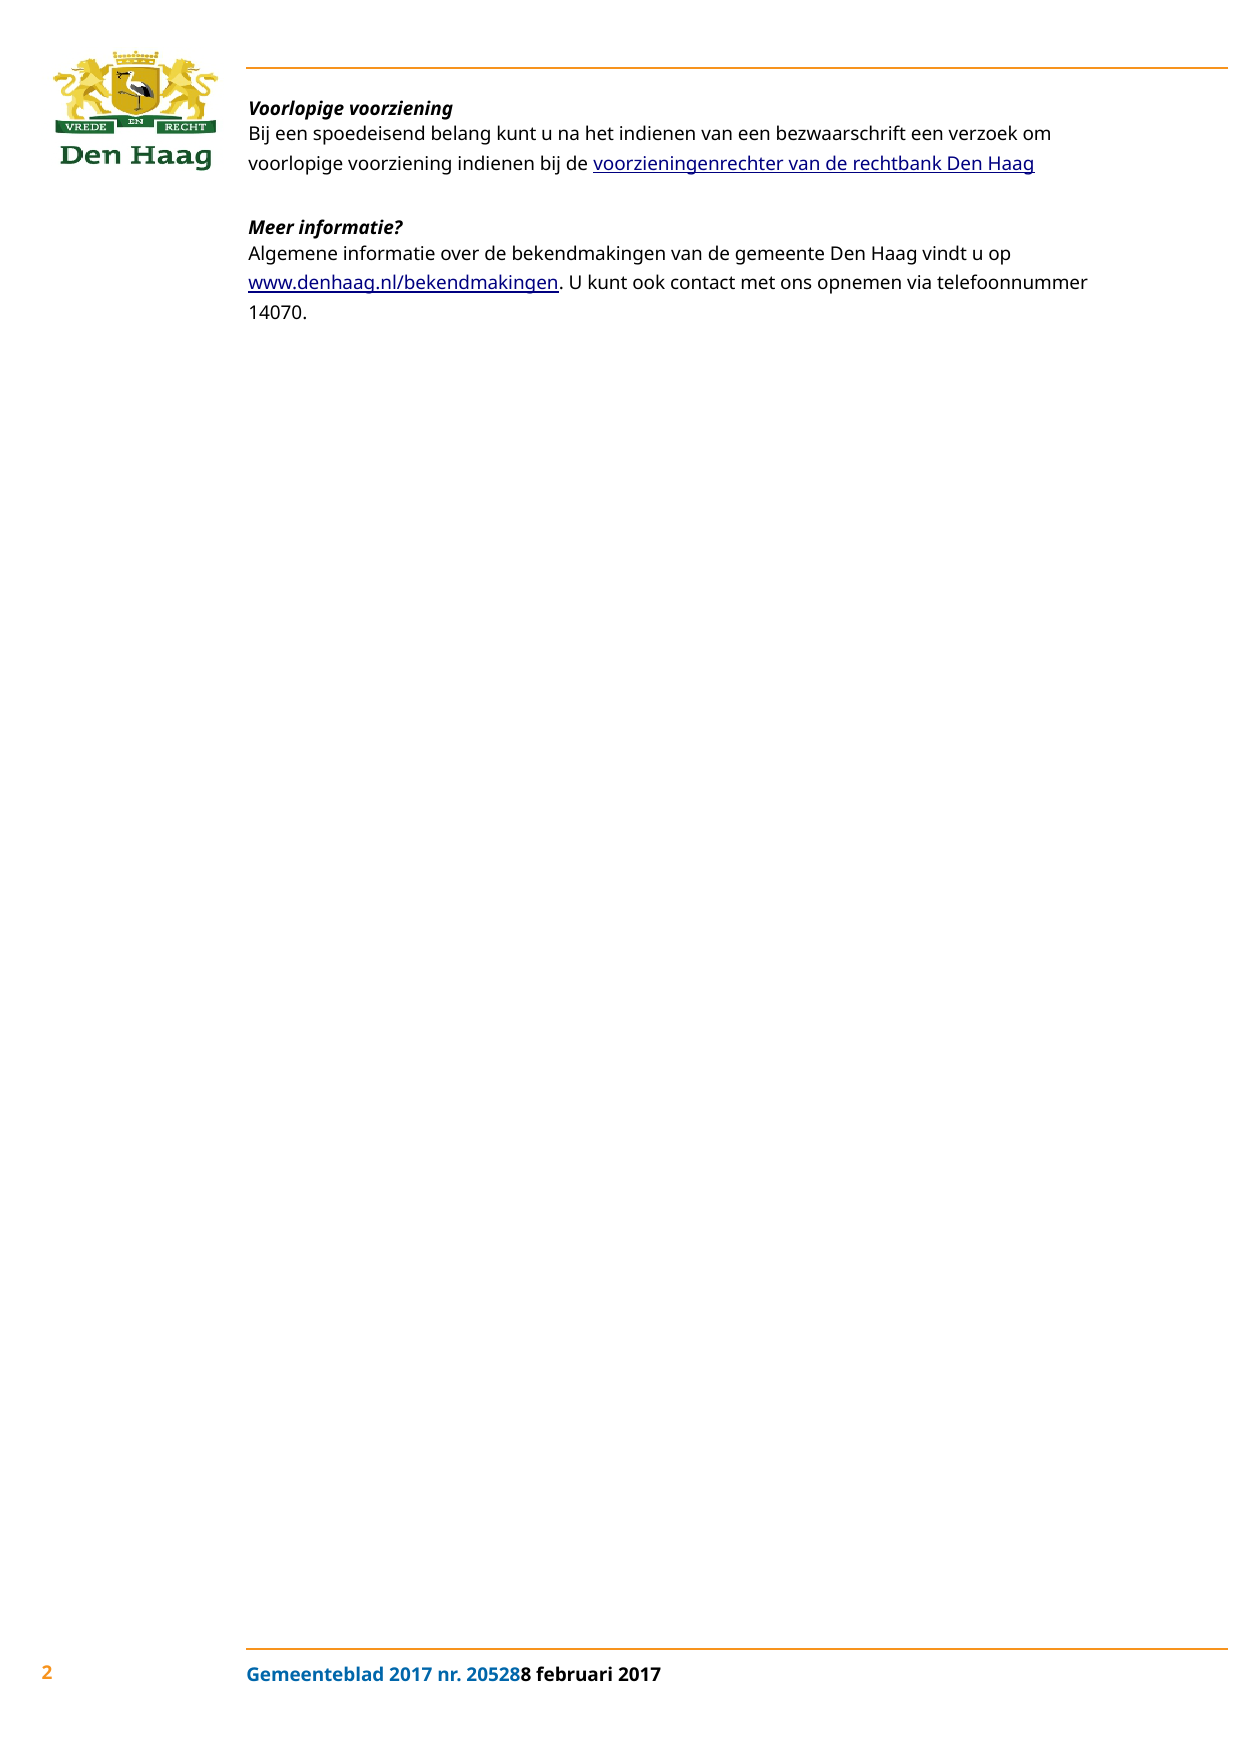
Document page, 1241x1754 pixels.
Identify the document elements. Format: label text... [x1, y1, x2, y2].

text Meer informatie? [248, 214, 1152, 240]
text Voorlopige voorziening [248, 95, 1152, 121]
text Algemene informatie over de bekendmakingen van de gemeente Den Haag vindt u op www.denhaag.nl/bekendmakingen. U kunt ook contact met ons opnemen via telefoonnummer 14070. [248, 240, 1152, 325]
picture [41, 47, 231, 172]
text Bij een spoedeisend belang kunt u na het indienen van een bezwaarschrift een verzoek om voorlopige voorziening indienen bij de voorzieningenrechter van de rechtbank Den Haag [248, 121, 1152, 176]
